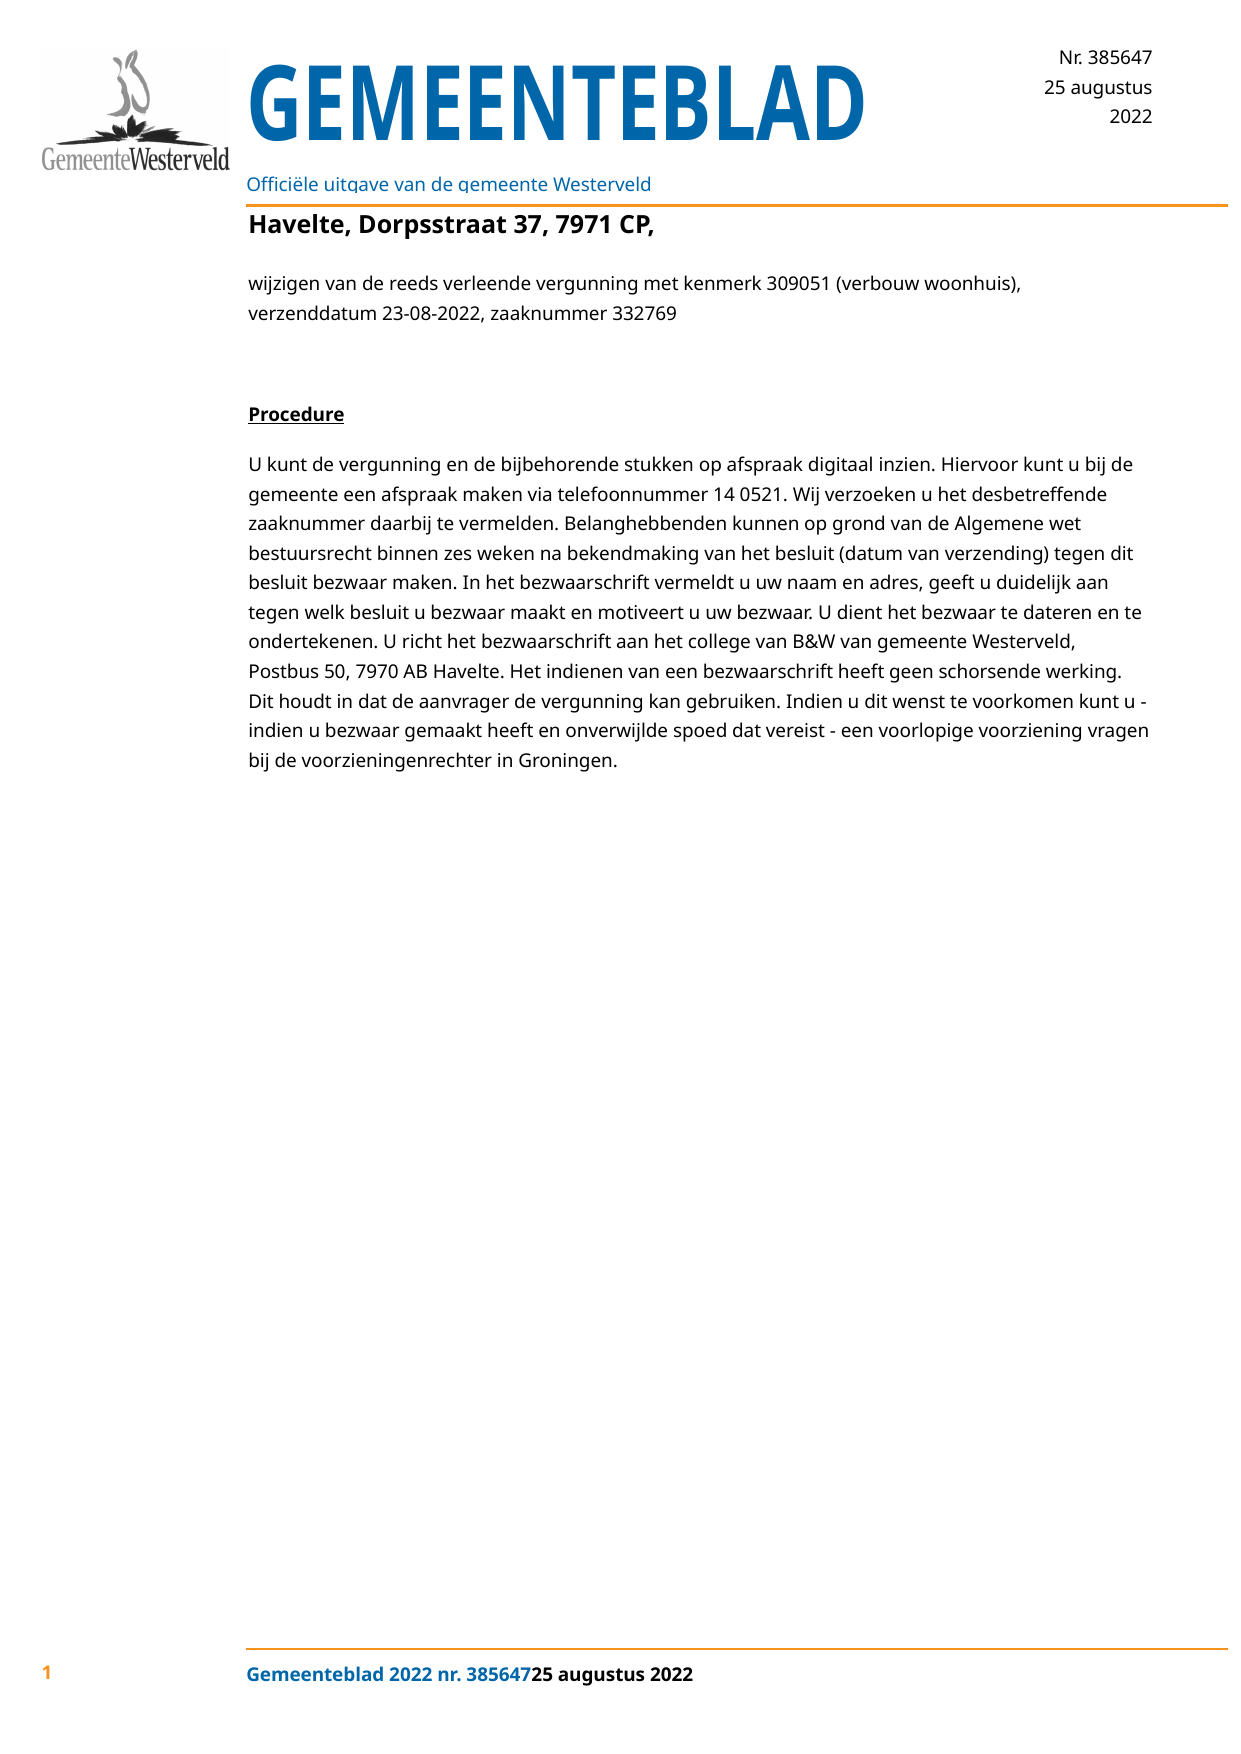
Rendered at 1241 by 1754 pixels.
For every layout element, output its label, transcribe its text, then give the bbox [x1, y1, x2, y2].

text U kunt de vergunning en de bijbehorende stukken op afspraak digitaal inzien. Hiervoor kunt u bij de gemeente een afspraak maken via telefoonnummer 14 0521. Wij verzoeken u het desbetreffende zaaknummer daarbij te vermelden. Belanghebbenden kunnen op grond van de Algemene wet bestuursrecht binnen zes weken na bekendmaking van het besluit (datum van verzending) tegen dit besluit bezwaar maken. In het bezwaarschrift vermeldt u uw naam en adres, geeft u duidelijk aan tegen welk besluit u bezwaar maakt en motiveert u uw bezwaar. U dient het bezwaar te dateren en te ondertekenen. U richt het bezwaarschrift aan het college van B&W van gemeente Westerveld, Postbus 50, 7970 AB Havelte. Het indienen van een bezwaarschrift heeft geen schorsende werking. Dit houdt in dat de aanvrager de vergunning kan gebruiken. Indien u dit wenst te voorkomen kunt u - indien u bezwaar gemaakt heeft en onverwijlde spoed dat vereist - een voorlopige voorziening vragen bij de voorzieningenrechter in Groningen. [248, 451, 1152, 773]
text Havelte, Dorpsstraat 37, 7971 CP, [248, 207, 1152, 241]
text Procedure [248, 401, 1152, 426]
picture [41, 47, 231, 172]
text wijzigen van de reeds verleende vergunning met kenmerk 309051 (verbouw woonhuis), verzenddatum 23-08-2022, zaaknummer 332769 [248, 270, 1152, 326]
